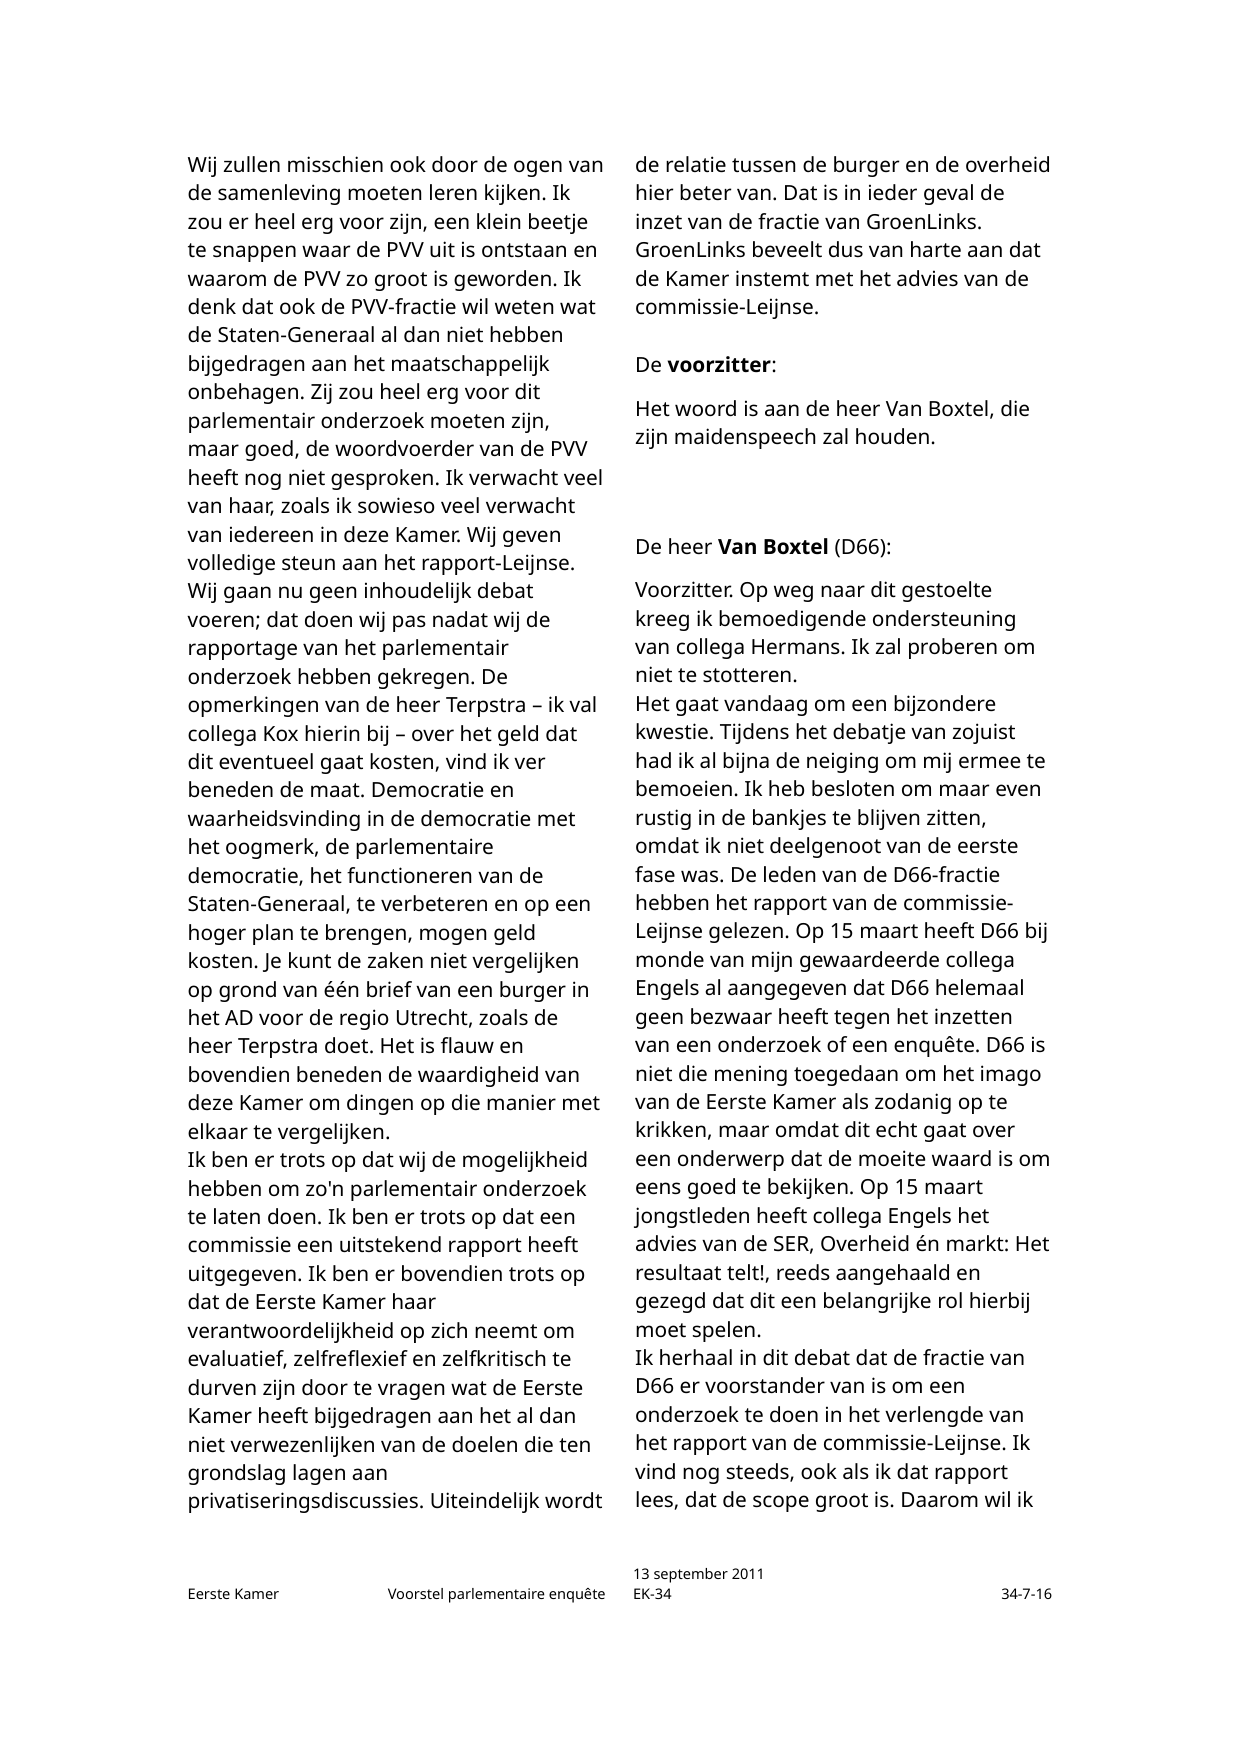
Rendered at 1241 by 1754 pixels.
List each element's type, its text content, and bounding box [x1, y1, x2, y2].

text  [635, 481, 1053, 509]
text Ik ben er trots op dat wij de mogelijkheid hebben om zo'n parlementair onderzoek te laten doen. Ik ben er trots op dat een commissie een uitstekend rapport heeft uitgegeven. Ik ben er bovendien trots op dat de Eerste Kamer haar verantwoordelijkheid op zich neemt om evaluatief, zelfreflexief en zelfkritisch te durven zijn door te vragen wat de Eerste Kamer heeft bijgedragen aan het al dan niet verwezenlijken van de doelen die ten grondslag lagen aan privatiseringsdiscussies. Uiteindelijk wordt [187, 1145, 605, 1515]
text De heer Van Boxtel (D66): [635, 532, 1053, 560]
text De voorzitter: [635, 351, 1053, 379]
text Het gaat vandaag om een bijzondere kwestie. Tijdens het debatje van zojuist had ik al bijna de neiging om mij ermee te bemoeien. Ik heb besloten om maar even rustig in de bankjes te blijven zitten, omdat ik niet deelgenoot van de eerste fase was. De leden van de D66-fractie hebben het rapport van de commissie-Leijnse gelezen. Op 15 maart heeft D66 bij monde van mijn gewaardeerde collega Engels al aangegeven dat D66 helemaal geen bezwaar heeft tegen het inzetten van een onderzoek of een enquête. D66 is niet die mening toegedaan om het imago van de Eerste Kamer als zodanig op te krikken, maar omdat dit echt gaat over een onderwerp dat de moeite waard is om eens goed te bekijken. Op 15 maart jongstleden heeft collega Engels het advies van de SER, Overheid én markt: Het resultaat telt!, reeds aangehaald en gezegd dat dit een belangrijke rol hierbij moet spelen. [635, 689, 1053, 1343]
text de relatie tussen de burger en de overheid hier beter van. Dat is in ieder geval de inzet van de fractie van GroenLinks. GroenLinks beveelt dus van harte aan dat de Kamer instemt met het advies van de commissie-Leijnse. [635, 150, 1053, 321]
text Voorzitter. Op weg naar dit gestoelte kreeg ik bemoedigende ondersteuning van collega Hermans. Ik zal proberen om niet te stotteren. [635, 575, 1053, 689]
text Wij zullen misschien ook door de ogen van de samenleving moeten leren kijken. Ik zou er heel erg voor zijn, een klein beetje te snappen waar de PVV uit is ontstaan en waarom de PVV zo groot is geworden. Ik denk dat ook de PVV-fractie wil weten wat de Staten-Generaal al dan niet hebben bijgedragen aan het maatschappelijk onbehagen. Zij zou heel erg voor dit parlementair onderzoek moeten zijn, maar goed, de woordvoerder van de PVV heeft nog niet gesproken. Ik verwacht veel van haar, zoals ik sowieso veel verwacht van iedereen in deze Kamer. Wij geven volledige steun aan het rapport-Leijnse. Wij gaan nu geen inhoudelijk debat voeren; dat doen wij pas nadat wij de rapportage van het parlementair onderzoek hebben gekregen. De opmerkingen van de heer Terpstra – ik val collega Kox hierin bij – over het geld dat dit eventueel gaat kosten, vind ik ver beneden de maat. Democratie en waarheidsvinding in de democratie met het oogmerk, de parlementaire democratie, het functioneren van de Staten-Generaal, te verbeteren en op een hoger plan te brengen, mogen geld kosten. Je kunt de zaken niet vergelijken op grond van één brief van een burger in het AD voor de regio Utrecht, zoals de heer Terpstra doet. Het is flauw en bovendien beneden de waardigheid van deze Kamer om dingen op die manier met elkaar te vergelijken. [187, 150, 605, 1145]
text Ik herhaal in dit debat dat de fractie van D66 er voorstander van is om een onderzoek te doen in het verlengde van het rapport van de commissie-Leijnse. Ik vind nog steeds, ook als ik dat rapport lees, dat de scope groot is. Daarom wil ik [635, 1343, 1053, 1514]
text Het woord is aan de heer Van Boxtel, die zijn maidenspeech zal houden. [635, 394, 1053, 451]
